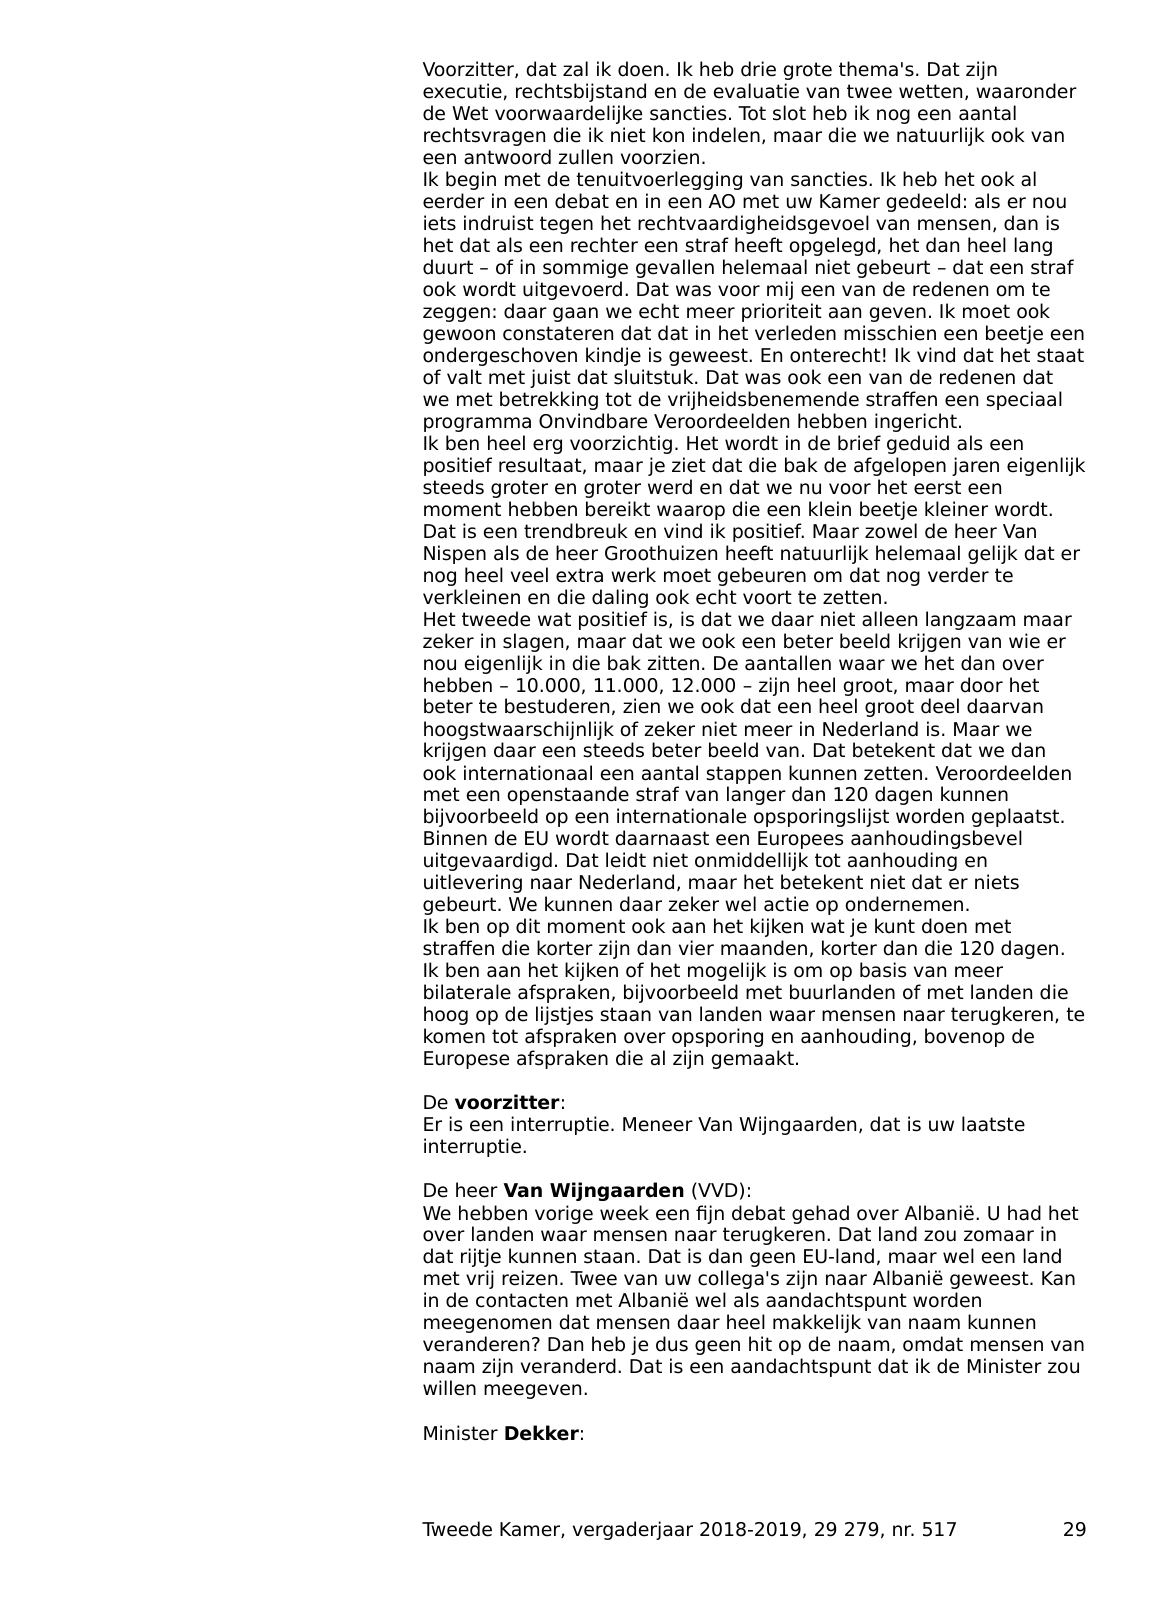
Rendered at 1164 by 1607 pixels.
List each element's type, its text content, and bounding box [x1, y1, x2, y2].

text We hebben vorige week een fijn debat gehad over Albanië. U had het over landen waar mensen naar terugkeren. Dat land zou zomaar in dat rijtje kunnen staan. Dat is dan geen EU-land, maar wel een land met vrij reizen. Twee van uw collega's zijn naar Albanië geweest. Kan in de contacten met Albanië wel als aandachtspunt worden meegenomen dat mensen daar heel makkelijk van naam kunnen veranderen? Dan heb je dus geen hit op de naam, omdat mensen van naam zijn veranderd. Dat is een aandachtspunt dat ik de Minister zou willen meegeven. [422, 1202, 1087, 1400]
text Ik ben heel erg voorzichtig. Het wordt in de brief geduid als een positief resultaat, maar je ziet dat die bak de afgelopen jaren eigenlijk steeds groter en groter werd en dat we nu voor het eerst een moment hebben bereikt waarop die een klein beetje kleiner wordt. Dat is een trendbreuk en vind ik positief. Maar zowel de heer Van Nispen als de heer Groothuizen heeft natuurlijk helemaal gelijk dat er nog heel veel extra werk moet gebeuren om dat nog verder te verkleinen en die daling ook echt voort te zetten. [422, 433, 1087, 608]
text Minister Dekker: [422, 1422, 1087, 1444]
text Ik ben op dit moment ook aan het kijken wat je kunt doen met straffen die korter zijn dan vier maanden, korter dan die 120 dagen. Ik ben aan het kijken of het mogelijk is om op basis van meer bilaterale afspraken, bijvoorbeeld met buurlanden of met landen die hoog op de lijstjes staan van landen waar mensen naar terugkeren, te komen tot afspraken over opsporing en aanhouding, bovenop de Europese afspraken die al zijn gemaakt. [422, 916, 1087, 1070]
text Het tweede wat positief is, is dat we daar niet alleen langzaam maar zeker in slagen, maar dat we ook een beter beeld krijgen van wie er nou eigenlijk in die bak zitten. De aantallen waar we het dan over hebben – 10.000, 11.000, 12.000 – zijn heel groot, maar door het beter te bestuderen, zien we ook dat een heel groot deel daarvan hoogstwaarschijnlijk of zeker niet meer in Nederland is. Maar we krijgen daar een steeds beter beeld van. Dat betekent dat we dan ook internationaal een aantal stappen kunnen zetten. Veroordeelden met een openstaande straf van langer dan 120 dagen kunnen bijvoorbeeld op een internationale opsporingslijst worden geplaatst. Binnen de EU wordt daarnaast een Europees aanhoudingsbevel uitgevaardigd. Dat leidt niet onmiddellijk tot aanhouding en uitlevering naar Nederland, maar het betekent niet dat er niets gebeurt. We kunnen daar zeker wel actie op ondernemen. [422, 608, 1087, 916]
text Ik begin met de tenuitvoerlegging van sancties. Ik heb het ook al eerder in een debat en in een AO met uw Kamer gedeeld: als er nou iets indruist tegen het rechtvaardigheidsgevoel van mensen, dan is het dat als een rechter een straf heeft opgelegd, het dan heel lang duurt – of in sommige gevallen helemaal niet gebeurt – dat een straf ook wordt uitgevoerd. Dat was voor mij een van de redenen om te zeggen: daar gaan we echt meer prioriteit aan geven. Ik moet ook gewoon constateren dat dat in het verleden misschien een beetje een ondergeschoven kindje is geweest. En onterecht! Ik vind dat het staat of valt met juist dat sluitstuk. Dat was ook een van de redenen dat we met betrekking tot de vrijheidsbenemende straffen een speciaal programma Onvindbare Veroordeelden hebben ingericht. [422, 169, 1087, 433]
text Voorzitter, dat zal ik doen. Ik heb drie grote thema's. Dat zijn executie, rechtsbijstand en de evaluatie van twee wetten, waaronder de Wet voorwaardelijke sancties. Tot slot heb ik nog een aantal rechtsvragen die ik niet kon indelen, maar die we natuurlijk ook van een antwoord zullen voorzien. [422, 59, 1087, 169]
text De heer Van Wijngaarden (VVD): [422, 1180, 1087, 1202]
text De voorzitter: [422, 1092, 1087, 1114]
text Er is een interruptie. Meneer Van Wijngaarden, dat is uw laatste interruptie. [422, 1114, 1087, 1158]
